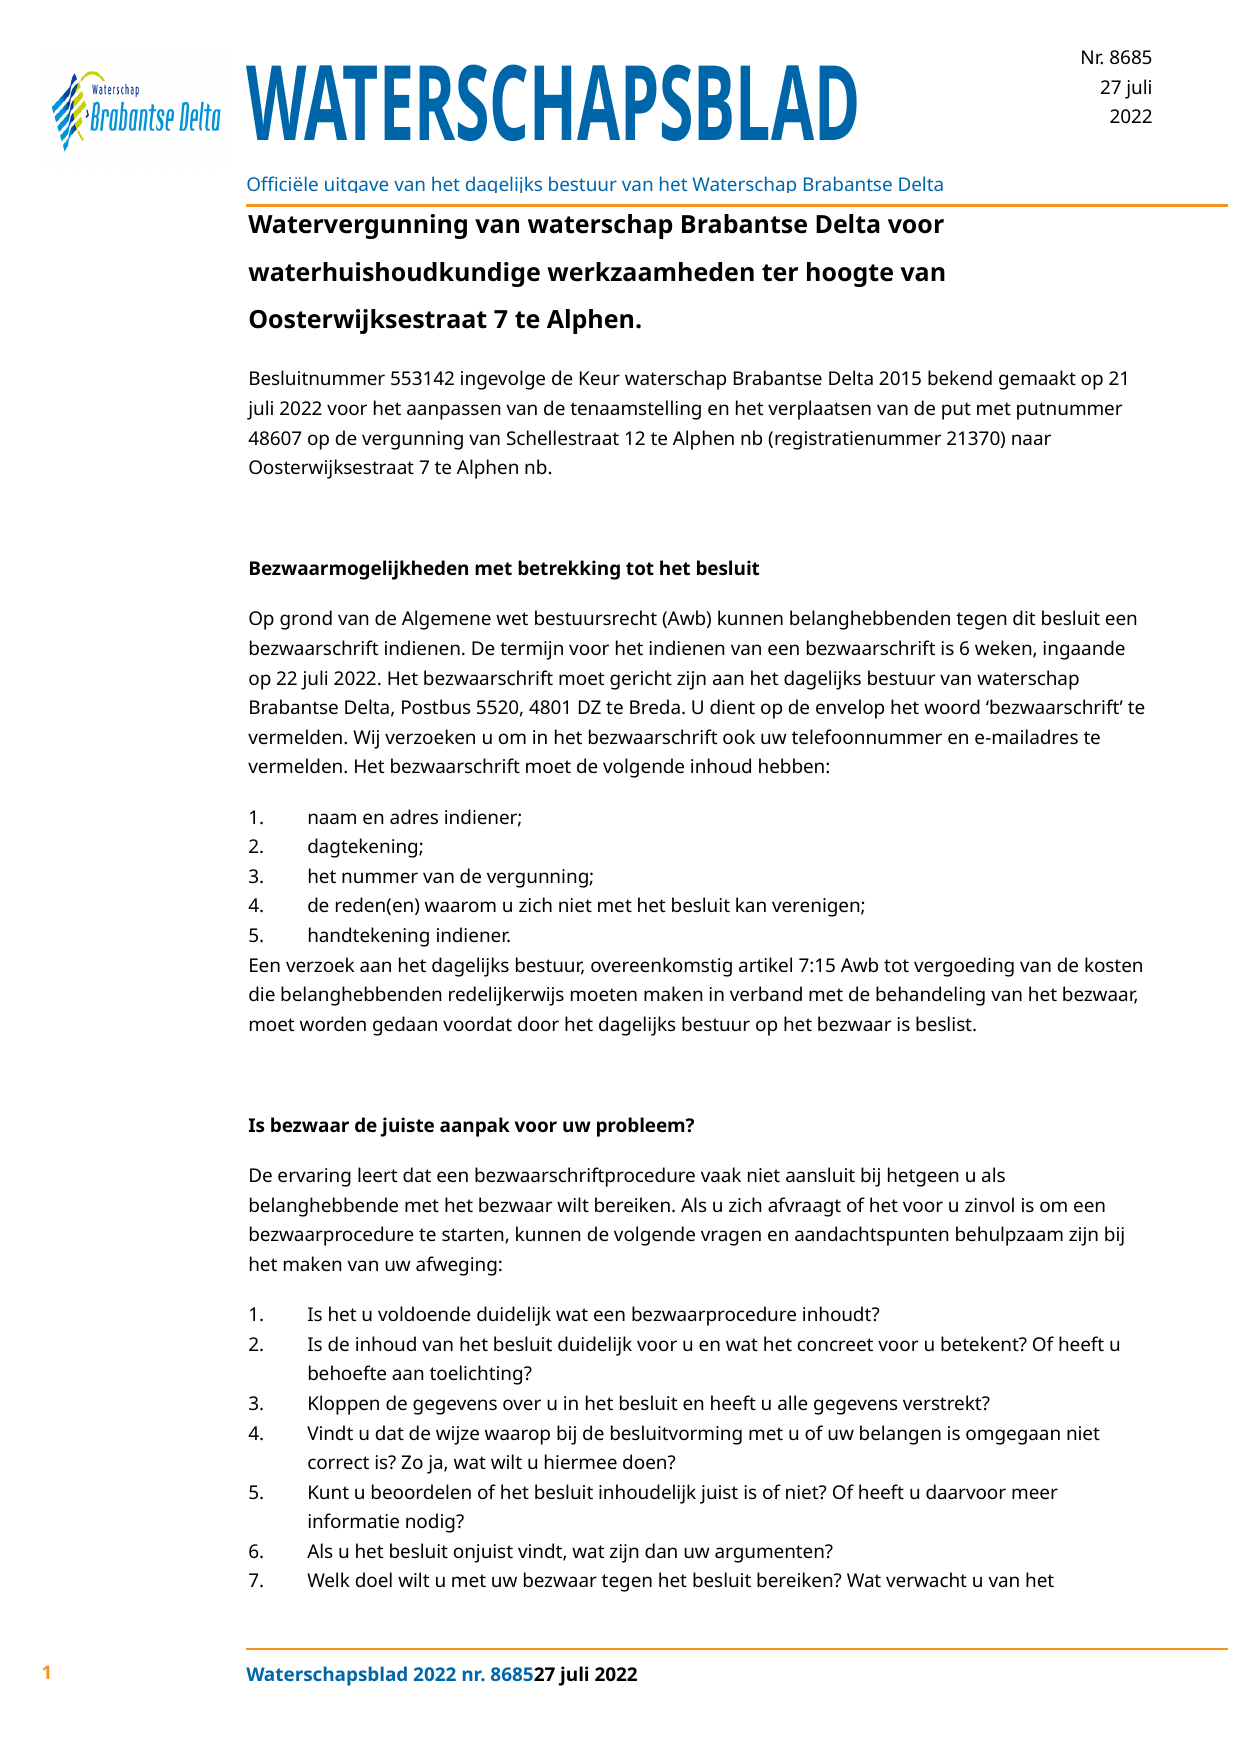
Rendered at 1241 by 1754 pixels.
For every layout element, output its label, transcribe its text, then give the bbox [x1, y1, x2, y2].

list dagtekening; [248, 833, 1152, 859]
text De ervaring leert dat een bezwaarschriftprocedure vaak niet aansluit bij hetgeen u als belanghebbende met het bezwaar wilt bereiken. Als u zich afvraagt of het voor u zinvol is om een bezwaarprocedure te starten, kunnen de volgende vragen en aandachtspunten behulpzaam zijn bij het maken van uw afweging: [248, 1162, 1152, 1277]
list het nummer van de vergunning; [248, 863, 1152, 889]
text Watervergunning van waterschap Brabantse Delta voor waterhuishoudkundige werkzaamheden ter hoogte van Oosterwijksestraat 7 te Alphen. [248, 207, 1152, 336]
list Vindt u dat de wijze waarop bij de besluitvorming met u of uw belangen is omgegaan niet correct is? Zo ja, wat wilt u hiermee doen? [248, 1420, 1152, 1475]
list handtekening indiener. [248, 922, 1152, 948]
text Een verzoek aan het dagelijks bestuur, overeenkomstig artikel 7:15 Awb tot vergoeding van de kosten die belanghebbenden redelijkerwijs moeten maken in verband met de behandeling van het bezwaar, moet worden gedaan voordat door het dagelijks bestuur op het bezwaar is beslist. [248, 952, 1152, 1037]
list Kloppen de gegevens over u in het besluit en heeft u alle gegevens verstrekt? [248, 1390, 1152, 1416]
text Is bezwaar de juiste aanpak voor uw probleem? [248, 1112, 1152, 1137]
list naam en adres indiener; [248, 804, 1152, 829]
list de reden(en) waarom u zich niet met het besluit kan verenigen; [248, 893, 1152, 918]
text Bezwaarmogelijkheden met betrekking tot het besluit [248, 555, 1152, 581]
list Als u het besluit onjuist vindt, wat zijn dan uw argumenten? [248, 1538, 1152, 1564]
list Is de inhoud van het besluit duidelijk voor u en wat het concreet voor u betekent? Of heeft u behoefte aan toelichting? [248, 1331, 1152, 1386]
text Op grond van de Algemene wet bestuursrecht (Awb) kunnen belanghebbenden tegen dit besluit een bezwaarschrift indienen. De termijn voor het indienen van een bezwaarschrift is 6 weken, ingaande op 22 juli 2022. Het bezwaarschrift moet gericht zijn aan het dagelijks bestuur van waterschap Brabantse Delta, Postbus 5520, 4801 DZ te Breda. U dient op de envelop het woord ‘bezwaarschrift’ te vermelden. Wij verzoeken u om in het bezwaarschrift ook uw telefoonnummer en e‑mailadres te vermelden. Het bezwaarschrift moet de volgende inhoud hebben: [248, 606, 1152, 779]
text Besluitnummer 553142 ingevolge de Keur waterschap Brabantse Delta 2015 bekend gemaakt op 21 juli 2022 voor het aanpassen van de tenaamstelling en het verplaatsen van de put met putnummer 48607 op de vergunning van Schellestraat 12 te Alphen nb (registratienummer 21370) naar Oosterwijksestraat 7 te Alphen nb. [248, 366, 1152, 480]
list Kunt u beoordelen of het besluit inhoudelijk juist is of niet? Of heeft u daarvoor meer informatie nodig? [248, 1479, 1152, 1534]
list Is het u voldoende duidelijk wat een bezwaarprocedure inhoudt? [248, 1301, 1152, 1327]
picture [41, 47, 231, 172]
list Welk doel wilt u met uw bezwaar tegen het besluit bereiken? Wat verwacht u van het [248, 1568, 1152, 1593]
